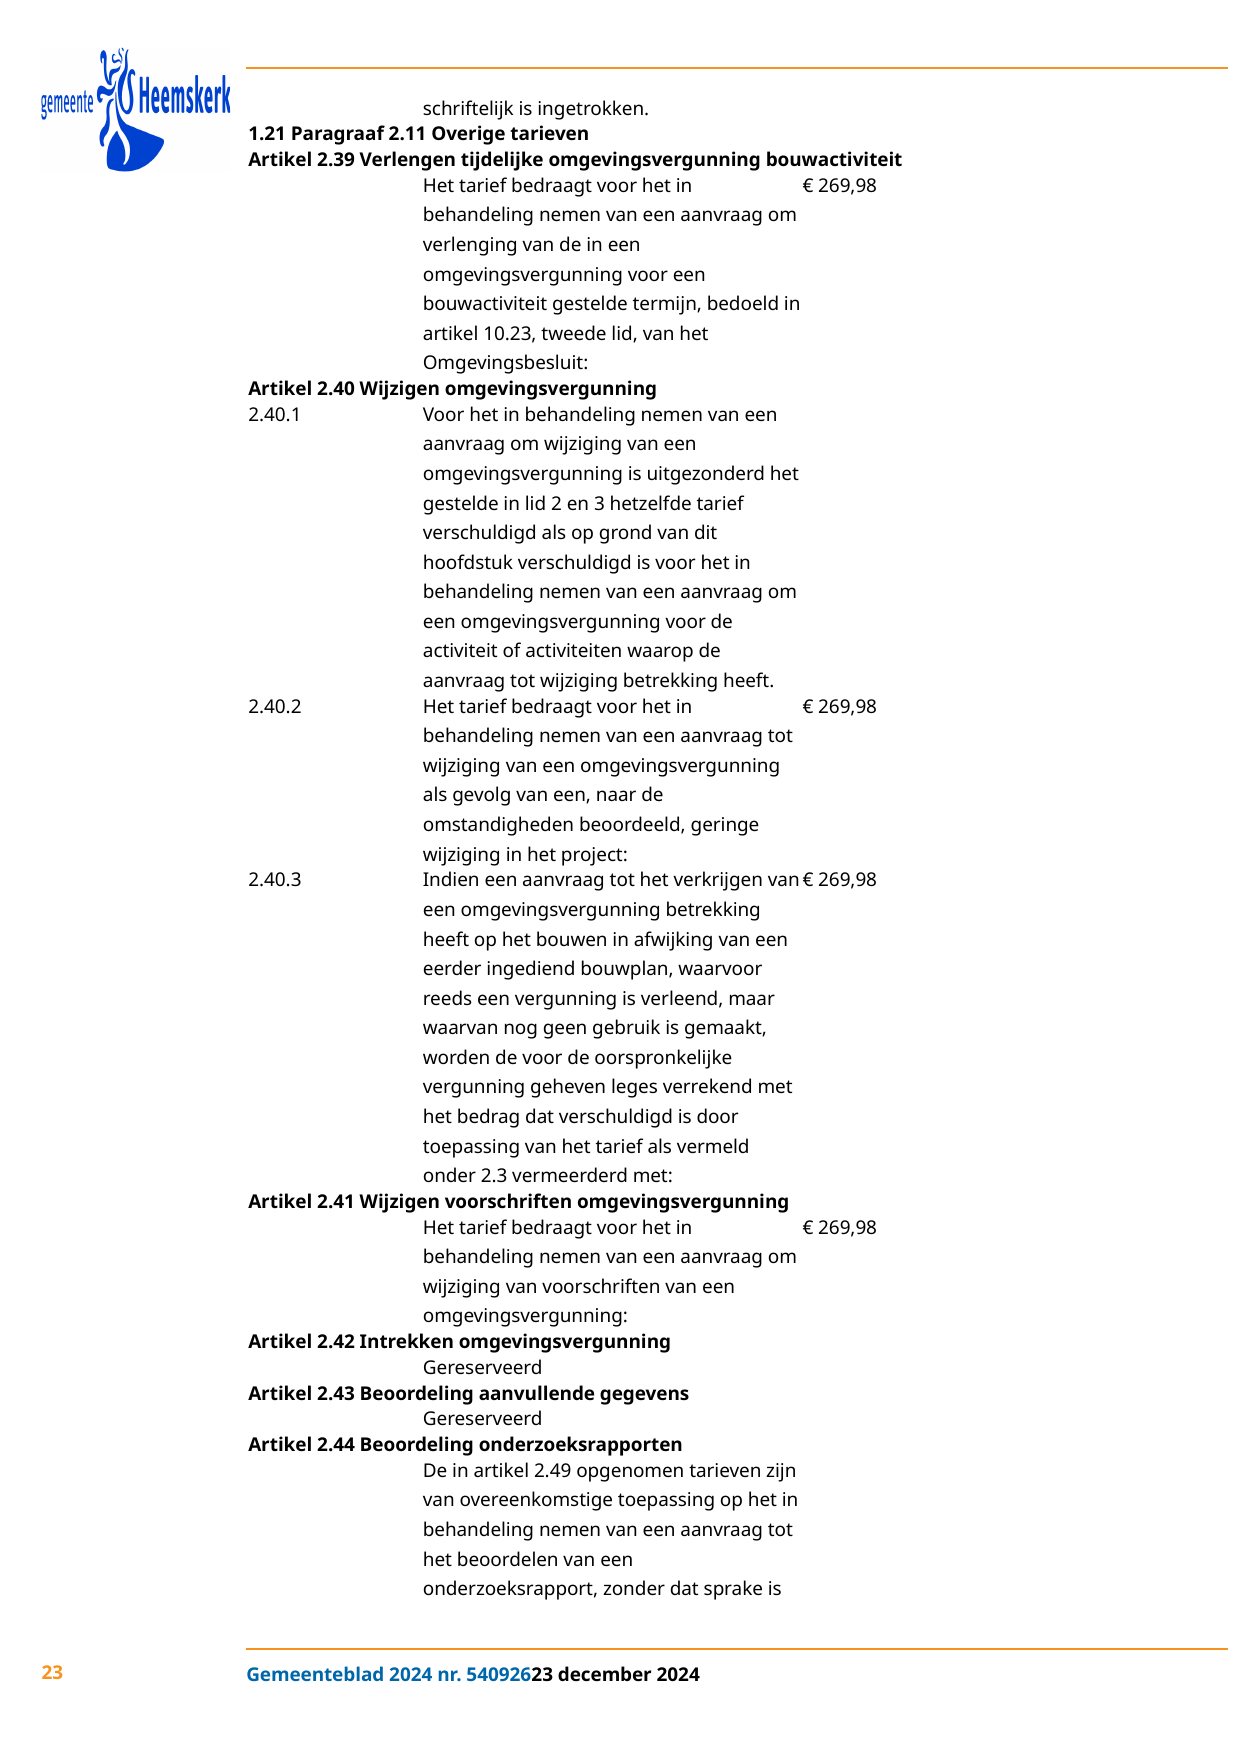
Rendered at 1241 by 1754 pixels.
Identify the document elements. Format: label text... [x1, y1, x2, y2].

table_cell [977, 867, 1152, 1188]
table_cell Artikel 2.40 Wijzigen omgevingsvergunning [248, 375, 1152, 401]
table_cell [248, 1457, 423, 1601]
table_cell € 269,98 [802, 867, 977, 1188]
table_cell € 269,98 [802, 693, 977, 867]
table_cell 2.40.3 [248, 867, 423, 1188]
table_cell Artikel 2.43 Beoordeling aanvullende gegevens [248, 1380, 1152, 1406]
table_cell Artikel 2.41 Wijzigen voorschriften omgevingsvergunning [248, 1188, 1152, 1214]
table_cell [977, 1214, 1152, 1328]
table_cell [248, 1354, 423, 1380]
picture [41, 47, 231, 172]
table_cell Artikel 2.39 Verlengen tijdelijke omgevingsvergunning bouwactiviteit [248, 146, 1152, 172]
table_cell [248, 172, 423, 375]
table_cell Het tarief bedraagt voor het in behandeling nemen van een aanvraag om verlenging van de in een omgevingsvergunning voor een bouwactiviteit gestelde termijn, bedoeld in artikel 10.23, tweede lid, van het Omgevingsbesluit: [423, 172, 802, 375]
table_cell De in artikel 2.49 opgenomen tarieven zijn van overeenkomstige toepassing op het in behandeling nemen van een aanvraag tot het beoordelen van een onderzoeksrapport, zonder dat sprake is [423, 1457, 802, 1601]
table_cell [802, 1406, 977, 1431]
table_cell [802, 1457, 977, 1601]
table_cell Gereserveerd [423, 1354, 802, 1380]
table_cell [248, 95, 423, 121]
table_cell [977, 1406, 1152, 1431]
table_cell [977, 1457, 1152, 1601]
table_cell [802, 401, 977, 693]
table_cell Artikel 2.42 Intrekken omgevingsvergunning [248, 1328, 1152, 1354]
table_cell 2.40.1 [248, 401, 423, 693]
table_cell [248, 1214, 423, 1328]
table_cell [802, 95, 977, 121]
table_cell € 269,98 [802, 172, 977, 375]
table_cell [977, 693, 1152, 867]
table_cell Gereserveerd [423, 1406, 802, 1431]
table_cell € 269,98 [802, 1214, 977, 1328]
table_cell [977, 401, 1152, 693]
table_cell [977, 172, 1152, 375]
table_cell Voor het in behandeling nemen van een aanvraag om wijziging van een omgevingsvergunning is uitgezonderd het gestelde in lid 2 en 3 hetzelfde tarief verschuldigd als op grond van dit hoofdstuk verschuldigd is voor het in behandeling nemen van een aanvraag om een omgevingsvergunning voor de activiteit of activiteiten waarop de aanvraag tot wijziging betrekking heeft. [423, 401, 802, 693]
table_cell schriftelijk is ingetrokken. [423, 95, 802, 121]
table_cell [977, 95, 1152, 121]
table_cell [977, 1354, 1152, 1380]
table_cell 2.40.2 [248, 693, 423, 867]
table_cell Het tarief bedraagt voor het in behandeling nemen van een aanvraag om wijziging van voorschriften van een omgevingsvergunning: [423, 1214, 802, 1328]
table_cell [802, 1354, 977, 1380]
table_cell Artikel 2.44 Beoordeling onderzoeksrapporten [248, 1431, 1152, 1457]
table_cell [248, 1406, 423, 1431]
table_cell Indien een aanvraag tot het verkrijgen van een omgevingsvergunning betrekking heeft op het bouwen in afwijking van een eerder ingediend bouwplan, waarvoor reeds een vergunning is verleend, maar waarvan nog geen gebruik is gemaakt, worden de voor de oorspronkelijke vergunning geheven leges verrekend met het bedrag dat verschuldigd is door toepassing van het tarief als vermeld onder 2.3 vermeerderd met: [423, 867, 802, 1188]
table_cell 1.21 Paragraaf 2.11 Overige tarieven [248, 121, 1152, 146]
table_cell Het tarief bedraagt voor het in behandeling nemen van een aanvraag tot wijziging van een omgevingsvergunning als gevolg van een, naar de omstandigheden beoordeeld, geringe wijziging in het project: [423, 693, 802, 867]
